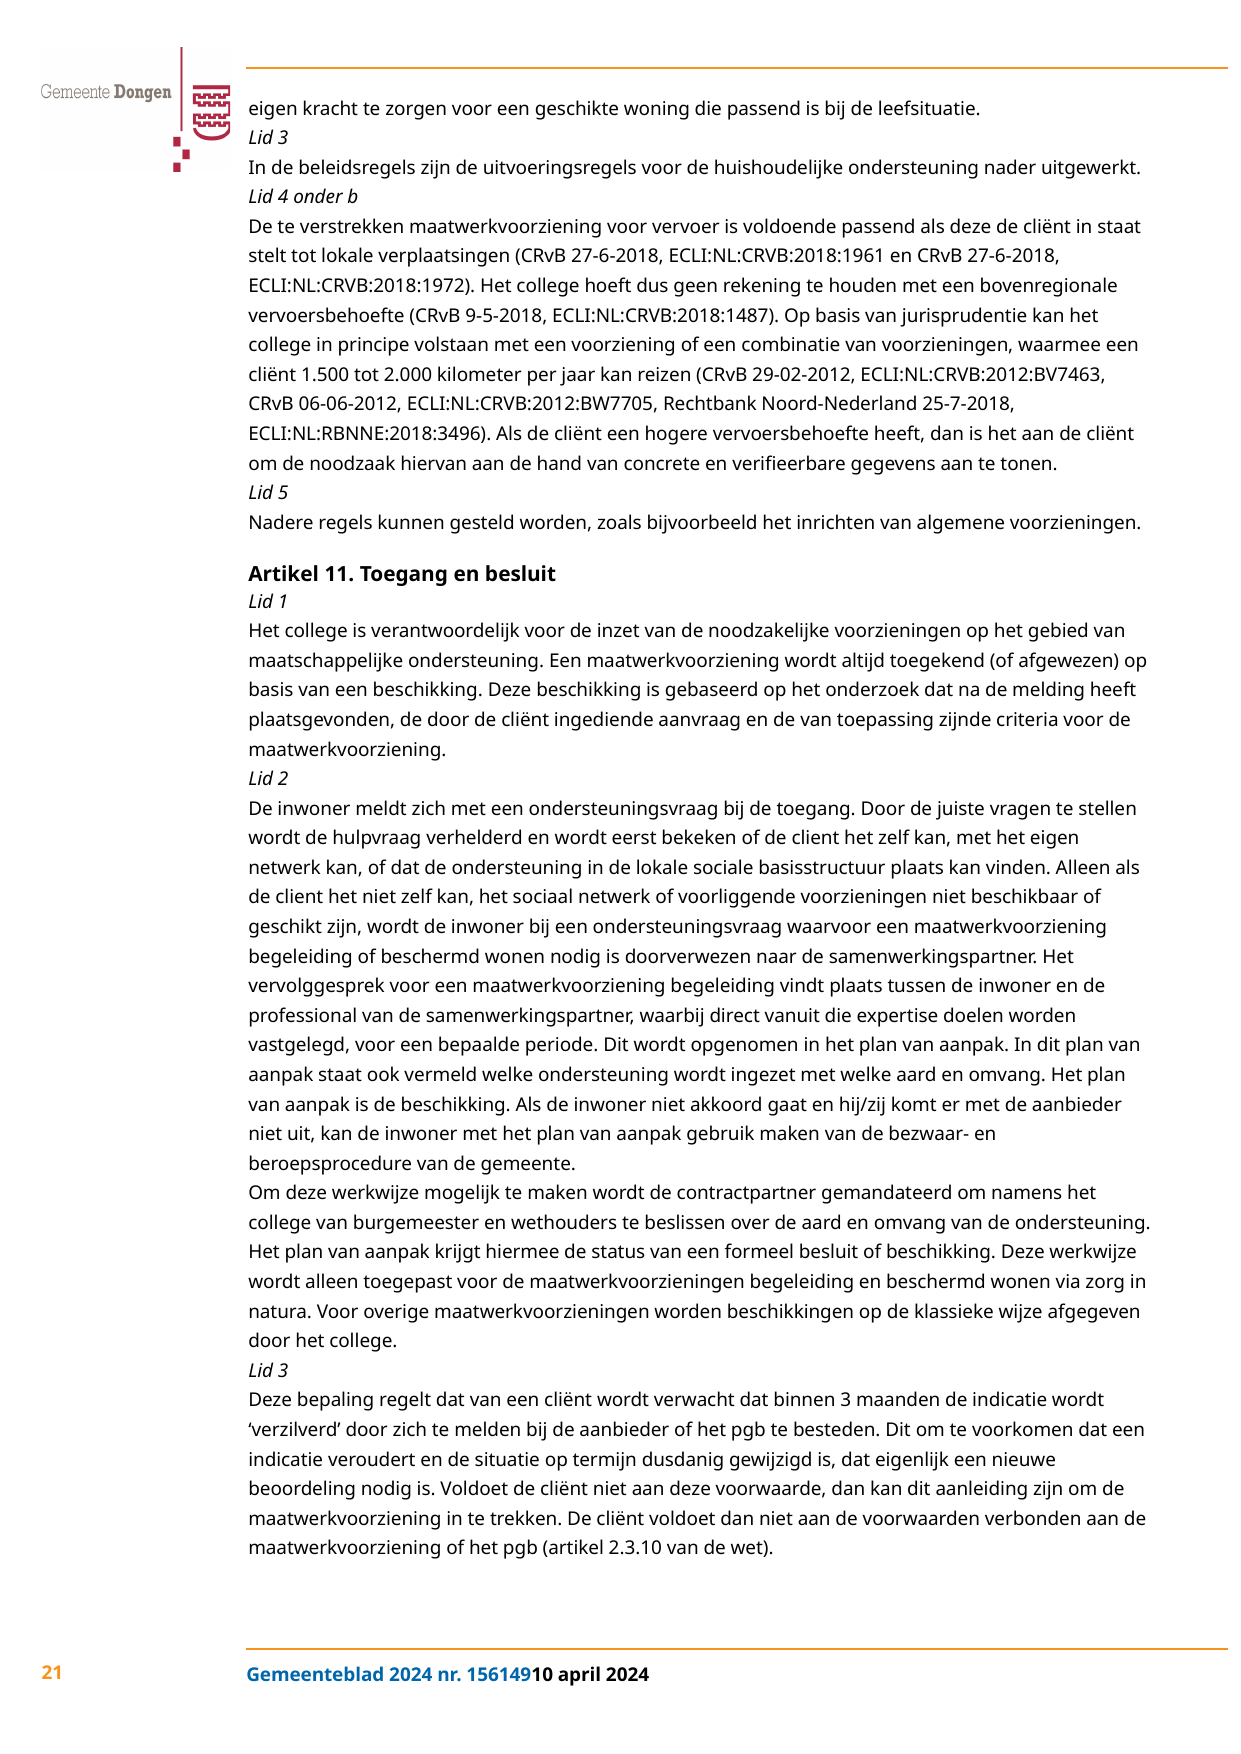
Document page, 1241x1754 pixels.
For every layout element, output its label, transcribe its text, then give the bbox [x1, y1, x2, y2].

text De te verstrekken maatwerkvoorziening voor vervoer is voldoende passend als deze de cliënt in staat stelt tot lokale verplaatsingen (CRvB 27-6-2018, ECLI:NL:CRVB:2018:1961 en CRvB 27-6-2018, ECLI:NL:CRVB:2018:1972). Het college hoeft dus geen rekening te houden met een bovenregionale vervoersbehoefte (CRvB 9-5-2018, ECLI:NL:CRVB:2018:1487). Op basis van jurisprudentie kan het college in principe volstaan met een voorziening of een combinatie van voorzieningen, waarmee een cliënt 1.500 tot 2.000 kilometer per jaar kan reizen (CRvB 29-02-2012, ECLI:NL:CRVB:2012:BV7463, CRvB 06-06-2012, ECLI:NL:CRVB:2012:BW7705, Rechtbank Noord-Nederland 25-7-2018, ECLI:NL:RBNNE:2018:3496). Als de cliënt een hogere vervoersbehoefte heeft, dan is het aan de cliënt om de noodzaak hiervan aan de hand van concrete en verifieerbare gegevens aan te tonen. [248, 213, 1152, 476]
text Om deze werkwijze mogelijk te maken wordt de contractpartner gemandateerd om namens het college van burgemeester en wethouders te beslissen over de aard en omvang van de ondersteuning. Het plan van aanpak krijgt hiermee de status van een formeel besluit of beschikking. Deze werkwijze wordt alleen toegepast voor de maatwerkvoorzieningen begeleiding en beschermd wonen via zorg in natura. Voor overige maatwerkvoorzieningen worden beschikkingen op de klassieke wijze afgegeven door het college. [248, 1179, 1152, 1353]
text In de beleidsregels zijn de uitvoeringsregels voor de huishoudelijke ondersteuning nader uitgewerkt. [248, 154, 1152, 180]
text Lid 4 onder b [248, 183, 1152, 209]
picture [41, 47, 231, 172]
text Het college is verantwoordelijk voor de inzet van de noodzakelijke voorzieningen op het gebied van maatschappelijke ondersteuning. Een maatwerkvoorziening wordt altijd toegekend (of afgewezen) op basis van een beschikking. Deze beschikking is gebaseerd op het onderzoek dat na de melding heeft plaatsgevonden, de door de cliënt ingediende aanvraag en de van toepassing zijnde criteria voor de maatwerkvoorziening. [248, 617, 1152, 761]
text De inwoner meldt zich met een ondersteuningsvraag bij de toegang. Door de juiste vragen te stellen wordt de hulpvraag verhelderd en wordt eerst bekeken of de client het zelf kan, met het eigen netwerk kan, of dat de ondersteuning in de lokale sociale basisstructuur plaats kan vinden. Alleen als de client het niet zelf kan, het sociaal netwerk of voorliggende voorzieningen niet beschikbaar of geschikt zijn, wordt de inwoner bij een ondersteuningsvraag waarvoor een maatwerkvoorziening begeleiding of beschermd wonen nodig is doorverwezen naar de samenwerkingspartner. Het vervolggesprek voor een maatwerkvoorziening begeleiding vindt plaats tussen de inwoner en de professional van de samenwerkingspartner, waarbij direct vanuit die expertise doelen worden vastgelegd, voor een bepaalde periode. Dit wordt opgenomen in het plan van aanpak. In dit plan van aanpak staat ook vermeld welke ondersteuning wordt ingezet met welke aard en omvang. Het plan van aanpak is de beschikking. Als de inwoner niet akkoord gaat en hij/zij komt er met de aanbieder niet uit, kan de inwoner met het plan van aanpak gebruik maken van de bezwaar- en beroepsprocedure van de gemeente. [248, 795, 1152, 1176]
text Lid 2 [248, 765, 1152, 791]
text Lid 3 [248, 1357, 1152, 1383]
text Deze bepaling regelt dat van een cliënt wordt verwacht dat binnen 3 maanden de indicatie wordt ‘verzilverd’ door zich te melden bij de aanbieder of het pgb te besteden. Dit om te voorkomen dat een indicatie veroudert en de situatie op termijn dusdanig gewijzigd is, dat eigenlijk een nieuwe beoordeling nodig is. Voldoet de cliënt niet aan deze voorwaarde, dan kan dit aanleiding zijn om de maatwerkvoorziening in te trekken. De cliënt voldoet dan niet aan de voorwaarden verbonden aan de maatwerkvoorziening of het pgb (artikel 2.3.10 van de wet). [248, 1387, 1152, 1560]
text eigen kracht te zorgen voor een geschikte woning die passend is bij de leefsituatie. [248, 95, 1152, 121]
text Nadere regels kunnen gesteld worden, zoals bijvoorbeeld het inrichten van algemene voorzieningen. [248, 509, 1152, 535]
text Lid 3 [248, 124, 1152, 150]
text Lid 1 [248, 588, 1152, 613]
text Artikel 11. Toegang en besluit [248, 559, 1152, 588]
text Lid 5 [248, 479, 1152, 505]
